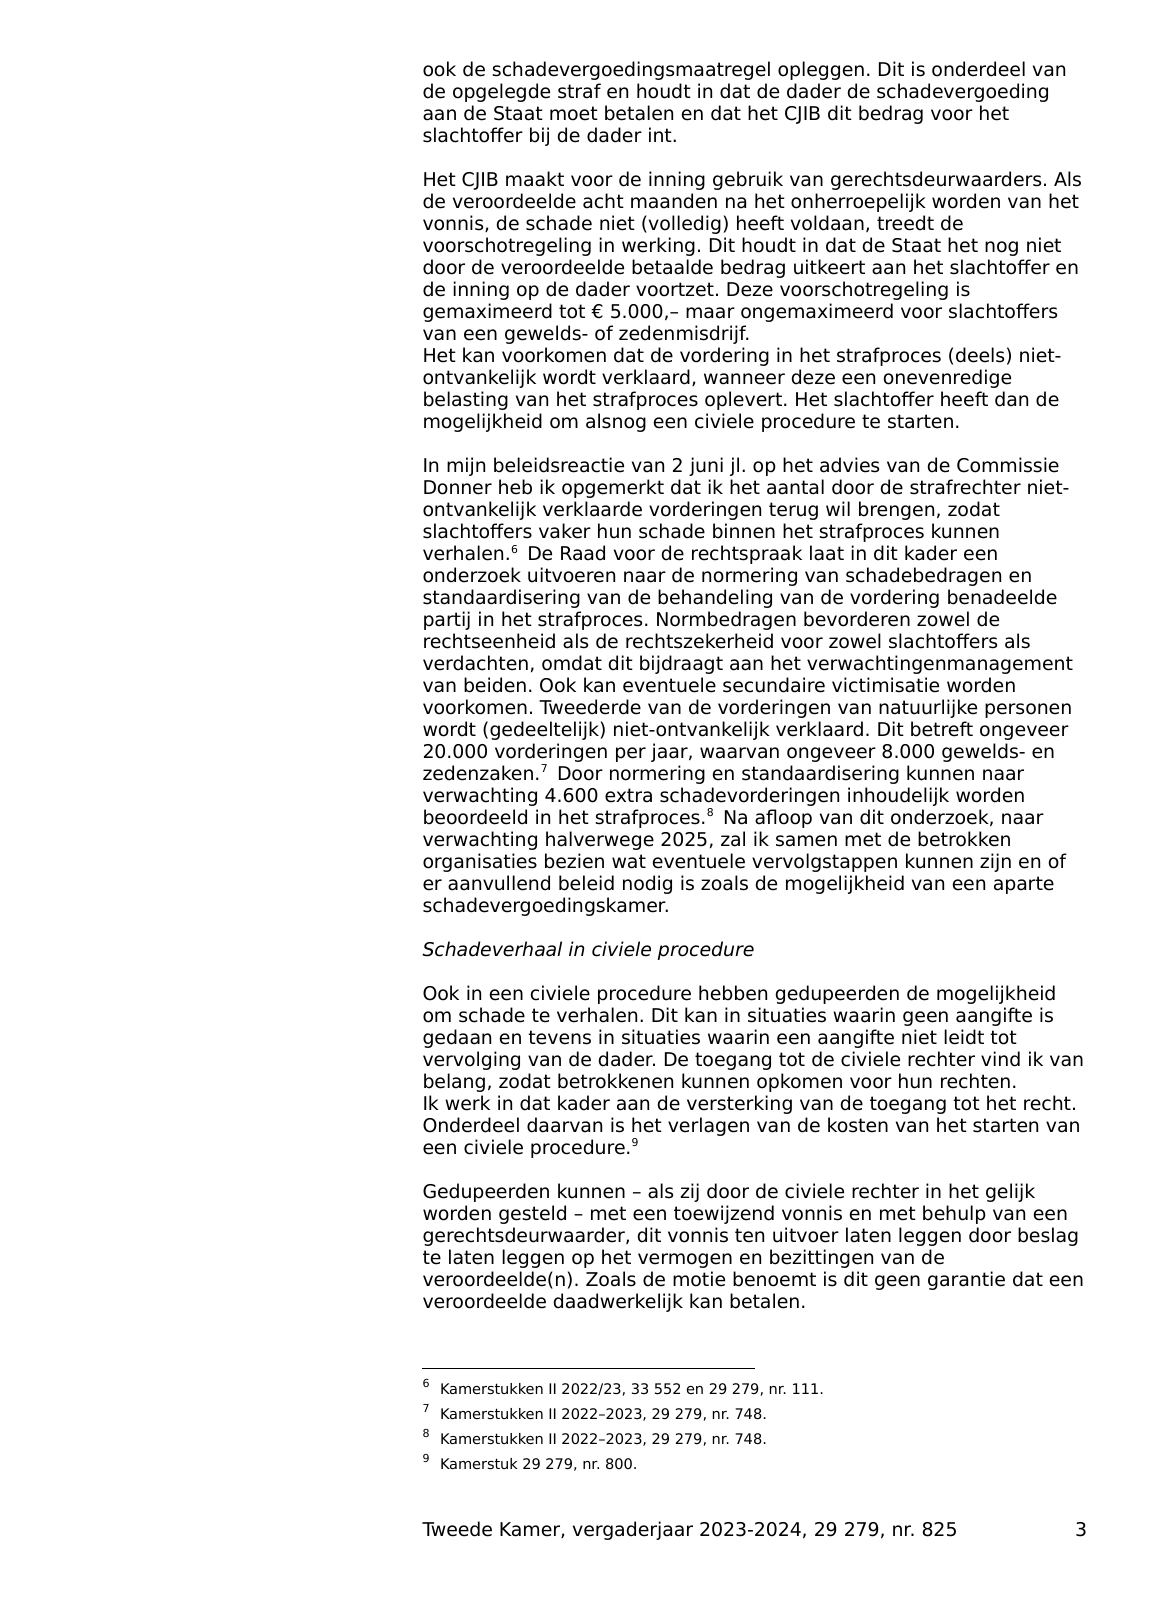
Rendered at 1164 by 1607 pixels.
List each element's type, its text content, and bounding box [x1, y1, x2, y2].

subtitle Schadeverhaal in civiele procedure [422, 939, 1087, 961]
text Kamerstukken II 2022/23, 33 552 en 29 279, nr. 111. [422, 1377, 1087, 1399]
text Het kan voorkomen dat de vordering in het strafproces (deels) niet-ontvankelijk wordt verklaard, wanneer deze een onevenredige belasting van het strafproces oplevert. Het slachtoffer heeft dan de mogelijkheid om alsnog een civiele procedure te starten. [422, 345, 1087, 433]
text Ik werk in dat kader aan de versterking van de toegang tot het recht. Onderdeel daarvan is het verlagen van de kosten van het starten van een civiele procedure. [422, 1093, 1087, 1159]
text ook de schadevergoedingsmaatregel opleggen. Dit is onderdeel van de opgelegde straf en houdt in dat de dader de schadevergoeding aan de Staat moet betalen en dat het CJIB dit bedrag voor het slachtoffer bij de dader int. [422, 59, 1087, 147]
text Kamerstukken II 2022–2023, 29 279, nr. 748. [422, 1427, 1087, 1449]
text In mijn beleidsreactie van 2 juni jl. op het advies van de Commissie Donner heb ik opgemerkt dat ik het aantal door de strafrechter niet-ontvankelijk verklaarde vorderingen terug wil brengen, zodat slachtoffers vaker hun schade binnen het strafproces kunnen verhalen. De Raad voor de rechtspraak laat in dit kader een onderzoek uitvoeren naar de normering van schadebedragen en standaardisering van de behandeling van de vordering benadeelde partij in het strafproces. Normbedragen bevorderen zowel de rechtseenheid als de rechtszekerheid voor zowel slachtoffers als verdachten, omdat dit bijdraagt aan het verwachtingenmanagement van beiden. Ook kan eventuele secundaire victimisatie worden voorkomen. Tweederde van de vorderingen van natuurlijke personen wordt (gedeeltelijk) niet-ontvankelijk verklaard. Dit betreft ongeveer 20.000 vorderingen per jaar, waarvan ongeveer 8.000 gewelds- en zedenzaken. Door normering en standaardisering kunnen naar verwachting 4.600 extra schadevorderingen inhoudelijk worden beoordeeld in het strafproces. Na afloop van dit onderzoek, naar verwachting halverwege 2025, zal ik samen met de betrokken organisaties bezien wat eventuele vervolgstappen kunnen zijn en of er aanvullend beleid nodig is zoals de mogelijkheid van een aparte schadevergoedingskamer. [422, 455, 1087, 917]
text Gedupeerden kunnen – als zij door de civiele rechter in het gelijk worden gesteld – met een toewijzend vonnis en met behulp van een gerechtsdeurwaarder, dit vonnis ten uitvoer laten leggen door beslag te laten leggen op het vermogen en bezittingen van de veroordeelde(n). Zoals de motie benoemt is dit geen garantie dat een veroordeelde daadwerkelijk kan betalen. [422, 1181, 1087, 1313]
text Kamerstukken II 2022–2023, 29 279, nr. 748. [422, 1402, 1087, 1424]
text Het CJIB maakt voor de inning gebruik van gerechtsdeurwaarders. Als de veroordeelde acht maanden na het onherroepelijk worden van het vonnis, de schade niet (volledig) heeft voldaan, treedt de voorschotregeling in werking. Dit houdt in dat de Staat het nog niet door de veroordeelde betaalde bedrag uitkeert aan het slachtoffer en de inning op de dader voortzet. Deze voorschotregeling is gemaximeerd tot € 5.000,– maar ongemaximeerd voor slachtoffers van een gewelds- of zedenmisdrijf. [422, 169, 1087, 345]
text Ook in een civiele procedure hebben gedupeerden de mogelijkheid om schade te verhalen. Dit kan in situaties waarin geen aangifte is gedaan en tevens in situaties waarin een aangifte niet leidt tot vervolging van de dader. De toegang tot de civiele rechter vind ik van belang, zodat betrokkenen kunnen opkomen voor hun rechten. [422, 983, 1087, 1093]
text Kamerstuk 29 279, nr. 800. [422, 1452, 1087, 1474]
